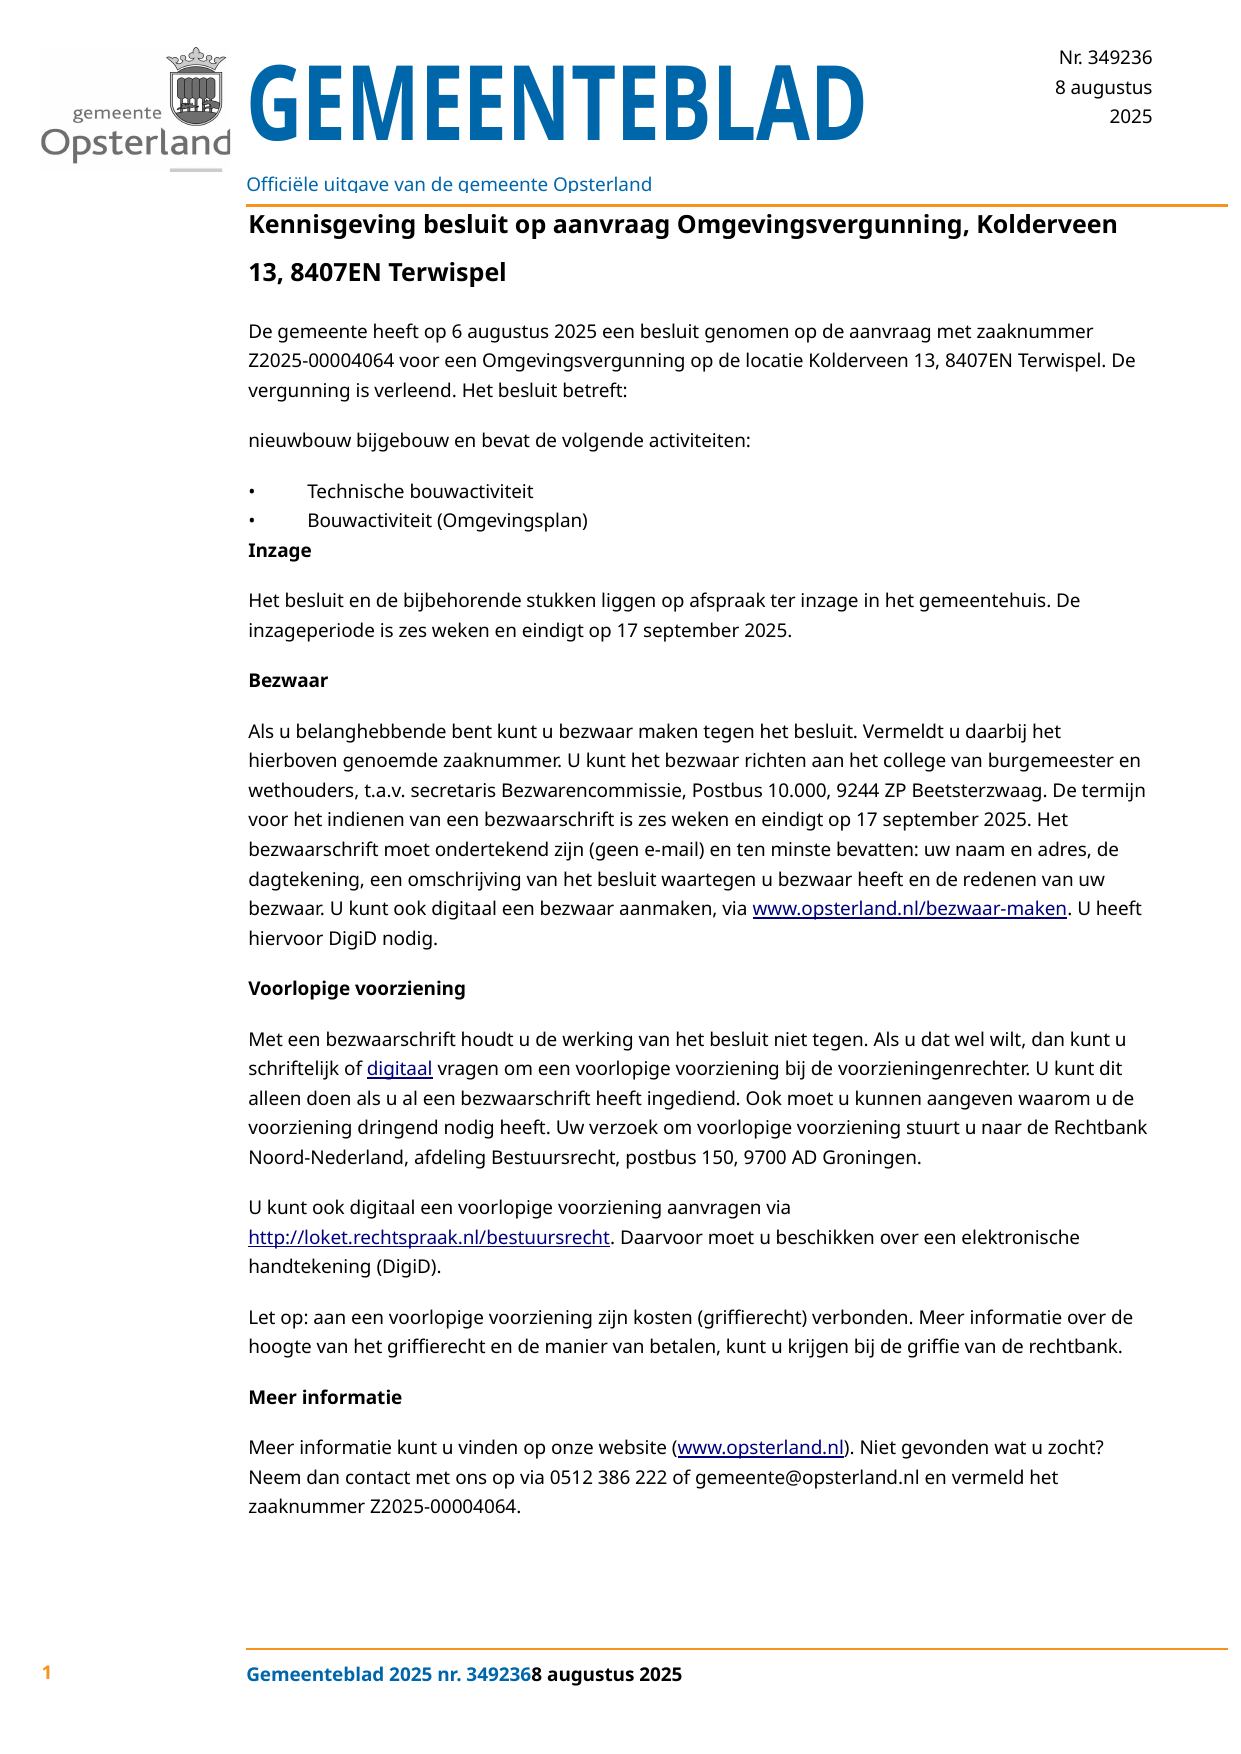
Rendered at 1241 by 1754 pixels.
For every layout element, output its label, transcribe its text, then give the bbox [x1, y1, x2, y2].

list Technische bouwactiviteit [248, 478, 1152, 504]
text Het besluit en de bijbehorende stukken liggen op afspraak ter inzage in het gemeentehuis. De inzageperiode is zes weken en eindigt op 17 september 2025. [248, 587, 1152, 643]
list Bouwactiviteit (Omgevingsplan) [248, 507, 1152, 533]
text nieuwbouw bijgebouw en bevat de volgende activiteiten: [248, 427, 1152, 453]
text Als u belanghebbende bent kunt u bezwaar maken tegen het besluit. Vermeldt u daarbij het hierboven genoemde zaaknummer. U kunt het bezwaar richten aan het college van burgemeester en wethouders, t.a.v. secretaris Bezwarencommissie, Postbus 10.000, 9244 ZP Beetsterzwaag. De termijn voor het indienen van een bezwaarschrift is zes weken en eindigt op 17 september 2025. Het bezwaarschrift moet ondertekend zijn (geen e-mail) en ten minste bevatten: uw naam en adres, de dagtekening, een omschrijving van het besluit waartegen u bezwaar heeft en de redenen van uw bezwaar. U kunt ook digitaal een bezwaar aanmaken, via www.opsterland.nl/bezwaar-maken. U heeft hiervoor DigiD nodig. [248, 718, 1152, 951]
text Let op: aan een voorlopige voorziening zijn kosten (griffierecht) verbonden. Meer informatie over de hoogte van het griffierecht en de manier van betalen, kunt u krijgen bij de griffie van de rechtbank. [248, 1304, 1152, 1359]
text Inzage [248, 537, 1152, 563]
text Voorlopige voorziening [248, 975, 1152, 1001]
picture [41, 47, 231, 172]
text Bezwaar [248, 667, 1152, 693]
text Kennisgeving besluit op aanvraag Omgevingsvergunning, Kolderveen 13, 8407EN Terwispel [248, 207, 1152, 288]
text U kunt ook digitaal een voorlopige voorziening aanvragen via http://loket.rechtspraak.nl/bestuursrecht. Daarvoor moet u beschikken over een elektronische handtekening (DigiD). [248, 1194, 1152, 1279]
text De gemeente heeft op 6 augustus 2025 een besluit genomen op de aanvraag met zaaknummer Z2025-00004064 voor een Omgevingsvergunning op de locatie Kolderveen 13, 8407EN Terwispel. De vergunning is verleend. Het besluit betreft: [248, 318, 1152, 403]
text Meer informatie kunt u vinden op onze website (www.opsterland.nl). Niet gevonden wat u zocht? Neem dan contact met ons op via 0512 386 222 of gemeente@opsterland.nl en vermeld het zaaknummer Z2025-00004064. [248, 1434, 1152, 1519]
text Met een bezwaarschrift houdt u de werking van het besluit niet tegen. Als u dat wel wilt, dan kunt u schriftelijk of digitaal vragen om een voorlopige voorziening bij de voorzieningenrechter. U kunt dit alleen doen als u al een bezwaarschrift heeft ingediend. Ook moet u kunnen aangeven waarom u de voorziening dringend nodig heeft. Uw verzoek om voorlopige voorziening stuurt u naar de Rechtbank Noord-Nederland, afdeling Bestuursrecht, postbus 150, 9700 AD Groningen. [248, 1026, 1152, 1170]
text Meer informatie [248, 1384, 1152, 1410]
